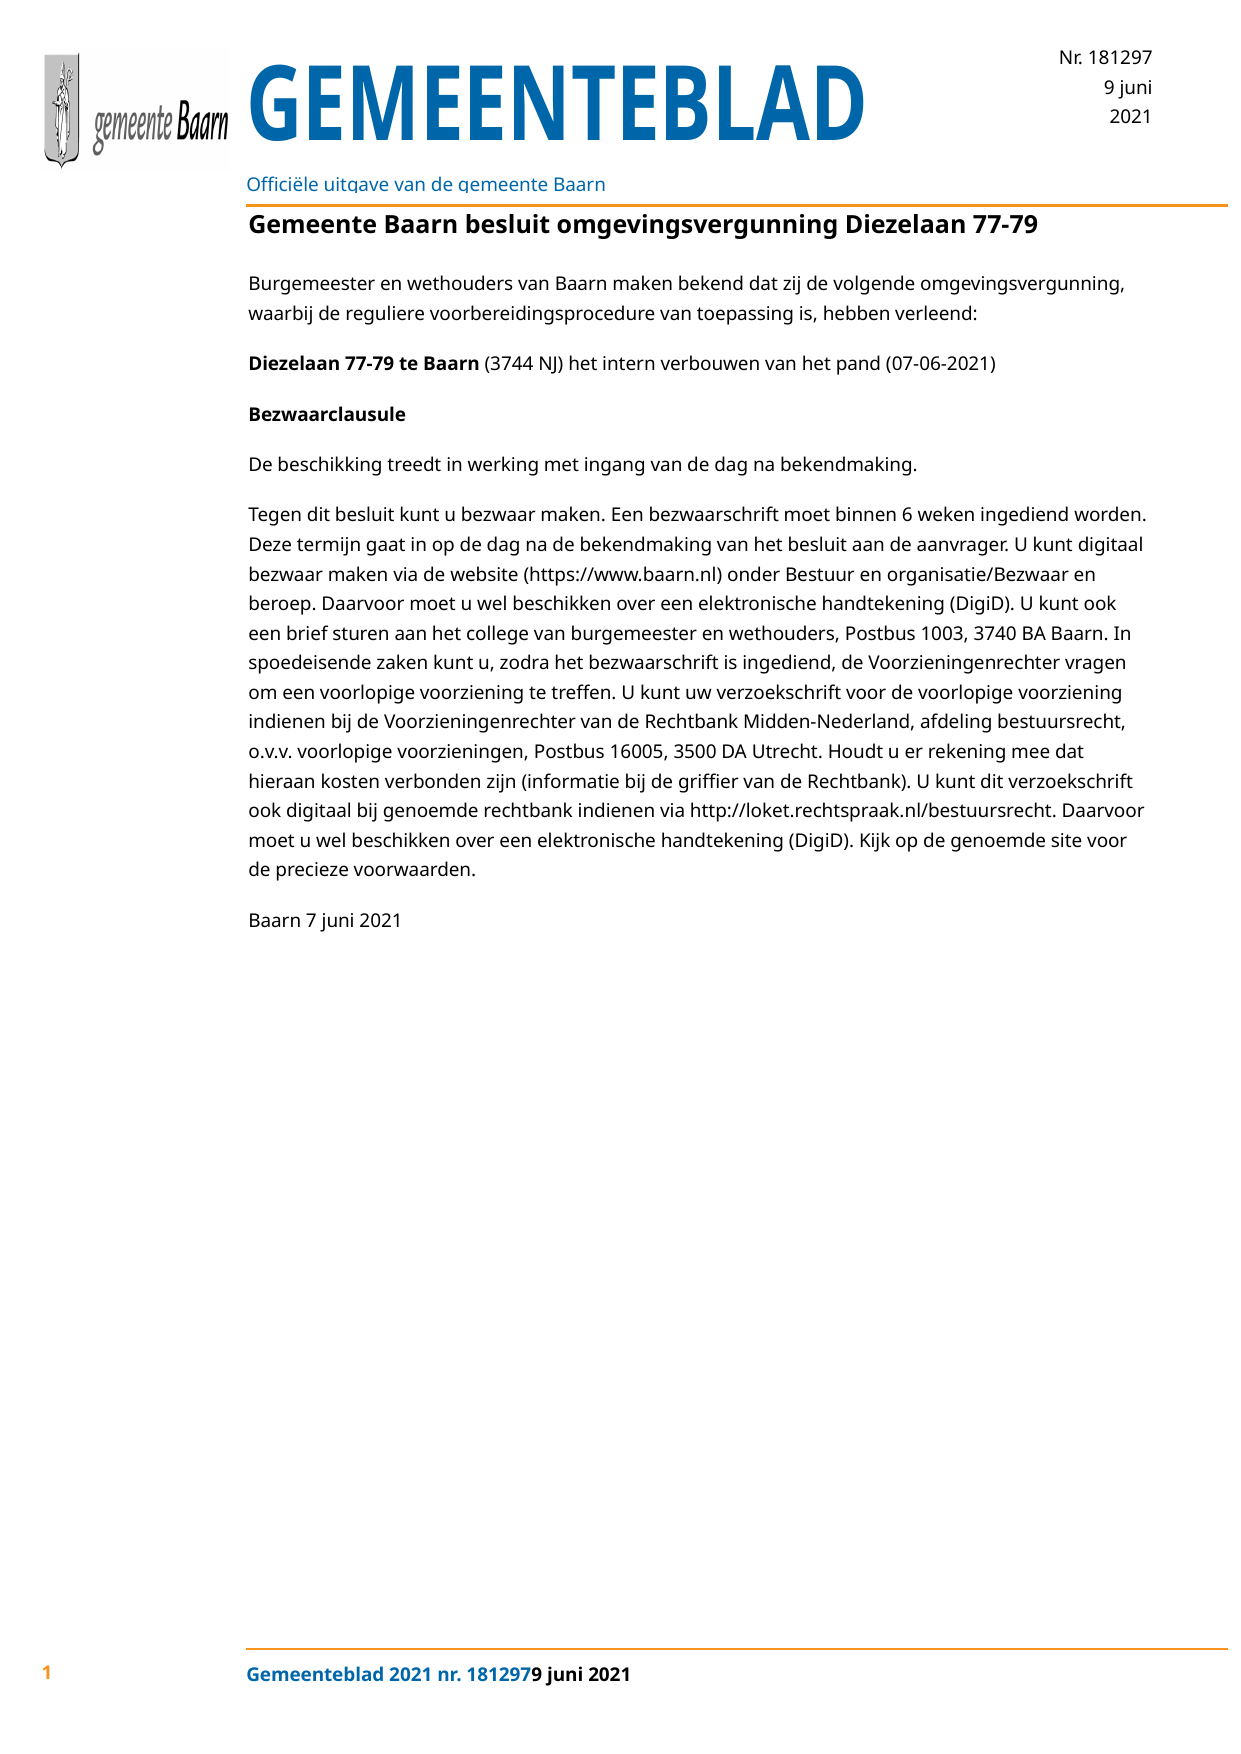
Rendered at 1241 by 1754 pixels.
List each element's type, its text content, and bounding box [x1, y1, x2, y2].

text Diezelaan 77-79 te Baarn (3744 NJ) het intern verbouwen van het pand (07-06-2021) [248, 350, 1152, 376]
text Tegen dit besluit kunt u bezwaar maken. Een bezwaarschrift moet binnen 6 weken ingediend worden. Deze termijn gaat in op de dag na de bekendmaking van het besluit aan de aanvrager. U kunt digitaal bezwaar maken via de website (https://www.baarn.nl) onder Bestuur en organisatie/Bezwaar en beroep. Daarvoor moet u wel beschikken over een elektronische handtekening (DigiD). U kunt ook een brief sturen aan het college van burgemeester en wethouders, Postbus 1003, 3740 BA Baarn. In spoedeisende zaken kunt u, zodra het bezwaarschrift is ingediend, de Voorzieningenrechter vragen om een voorlopige voorziening te treffen. U kunt uw verzoekschrift voor de voorlopige voorziening indienen bij de Voorzieningenrechter van de Rechtbank Midden-Nederland, afdeling bestuursrecht, o.v.v. voorlopige voorzieningen, Postbus 16005, 3500 DA Utrecht. Houdt u er rekening mee dat hieraan kosten verbonden zijn (informatie bij de griffier van de Rechtbank). U kunt dit verzoekschrift ook digitaal bij genoemde rechtbank indienen via http://loket.rechtspraak.nl/bestuursrecht. Daarvoor moet u wel beschikken over een elektronische handtekening (DigiD). Kijk op de genoemde site voor de precieze voorwaarden. [248, 502, 1152, 882]
text Burgemeester en wethouders van Baarn maken bekend dat zij de volgende omgevingsvergunning, waarbij de reguliere voorbereidingsprocedure van toepassing is, hebben verleend: [248, 270, 1152, 326]
picture [41, 47, 231, 172]
text Baarn 7 juni 2021 [248, 907, 1152, 933]
text Bezwaarclausule [248, 401, 1152, 426]
text De beschikking treedt in werking met ingang van de dag na bekendmaking. [248, 451, 1152, 477]
text Gemeente Baarn besluit omgevingsvergunning Diezelaan 77-79 [248, 207, 1152, 241]
